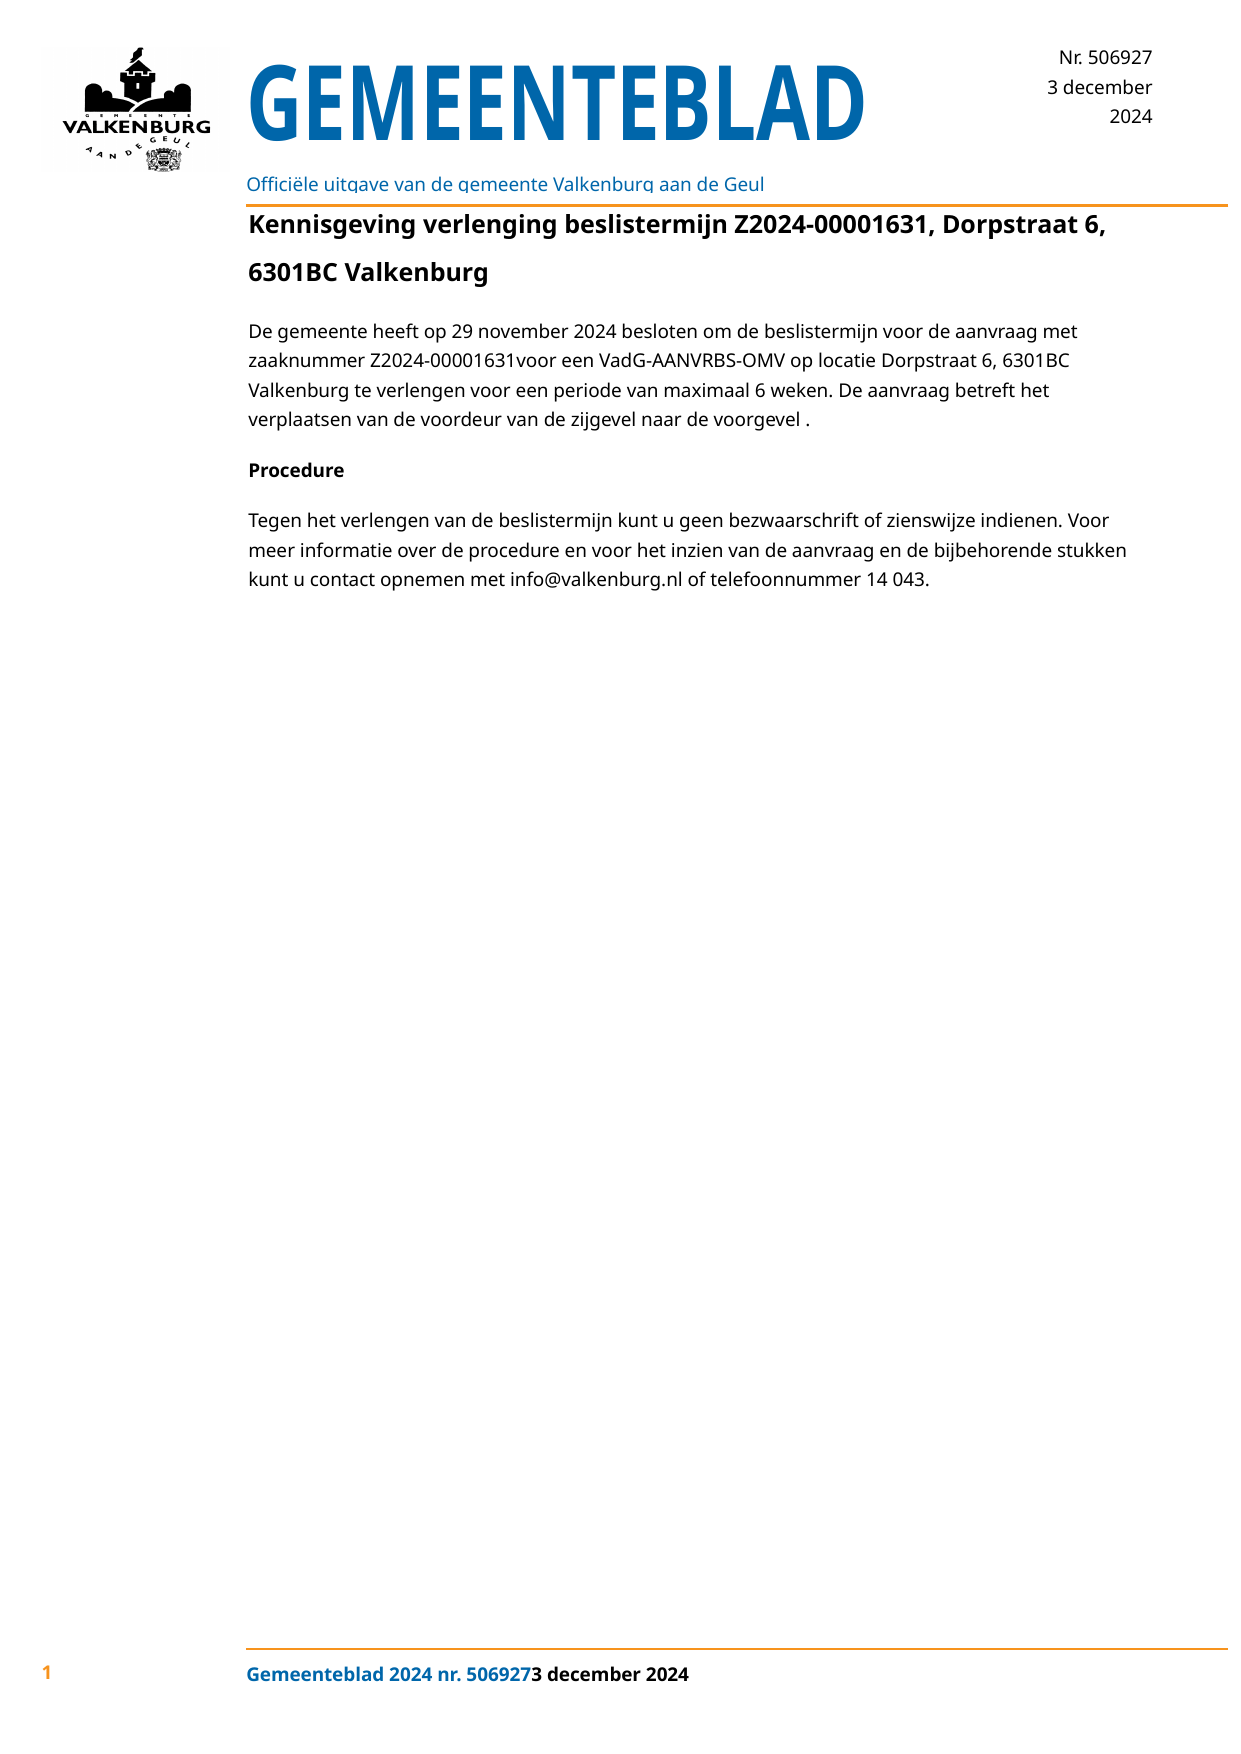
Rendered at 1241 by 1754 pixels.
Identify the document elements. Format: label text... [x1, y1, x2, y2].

text Kennisgeving verlenging beslistermijn Z2024-00001631, Dorpstraat 6, 6301BC Valkenburg [248, 207, 1152, 288]
text Procedure [248, 457, 1152, 483]
text De gemeente heeft op 29 november 2024 besloten om de beslistermijn voor de aanvraag met zaaknummer Z2024-00001631voor een VadG-AANVRBS-OMV op locatie Dorpstraat 6, 6301BC Valkenburg te verlengen voor een periode van maximaal 6 weken. De aanvraag betreft het verplaatsen van de voordeur van de zijgevel naar de voorgevel . [248, 318, 1152, 432]
text Tegen het verlengen van de beslistermijn kunt u geen bezwaarschrift of zienswijze indienen. Voor meer informatie over de procedure en voor het inzien van de aanvraag en de bijbehorende stukken kunt u contact opnemen met info@valkenburg.nl of telefoonnummer 14 043. [248, 507, 1152, 592]
picture [41, 47, 231, 172]
